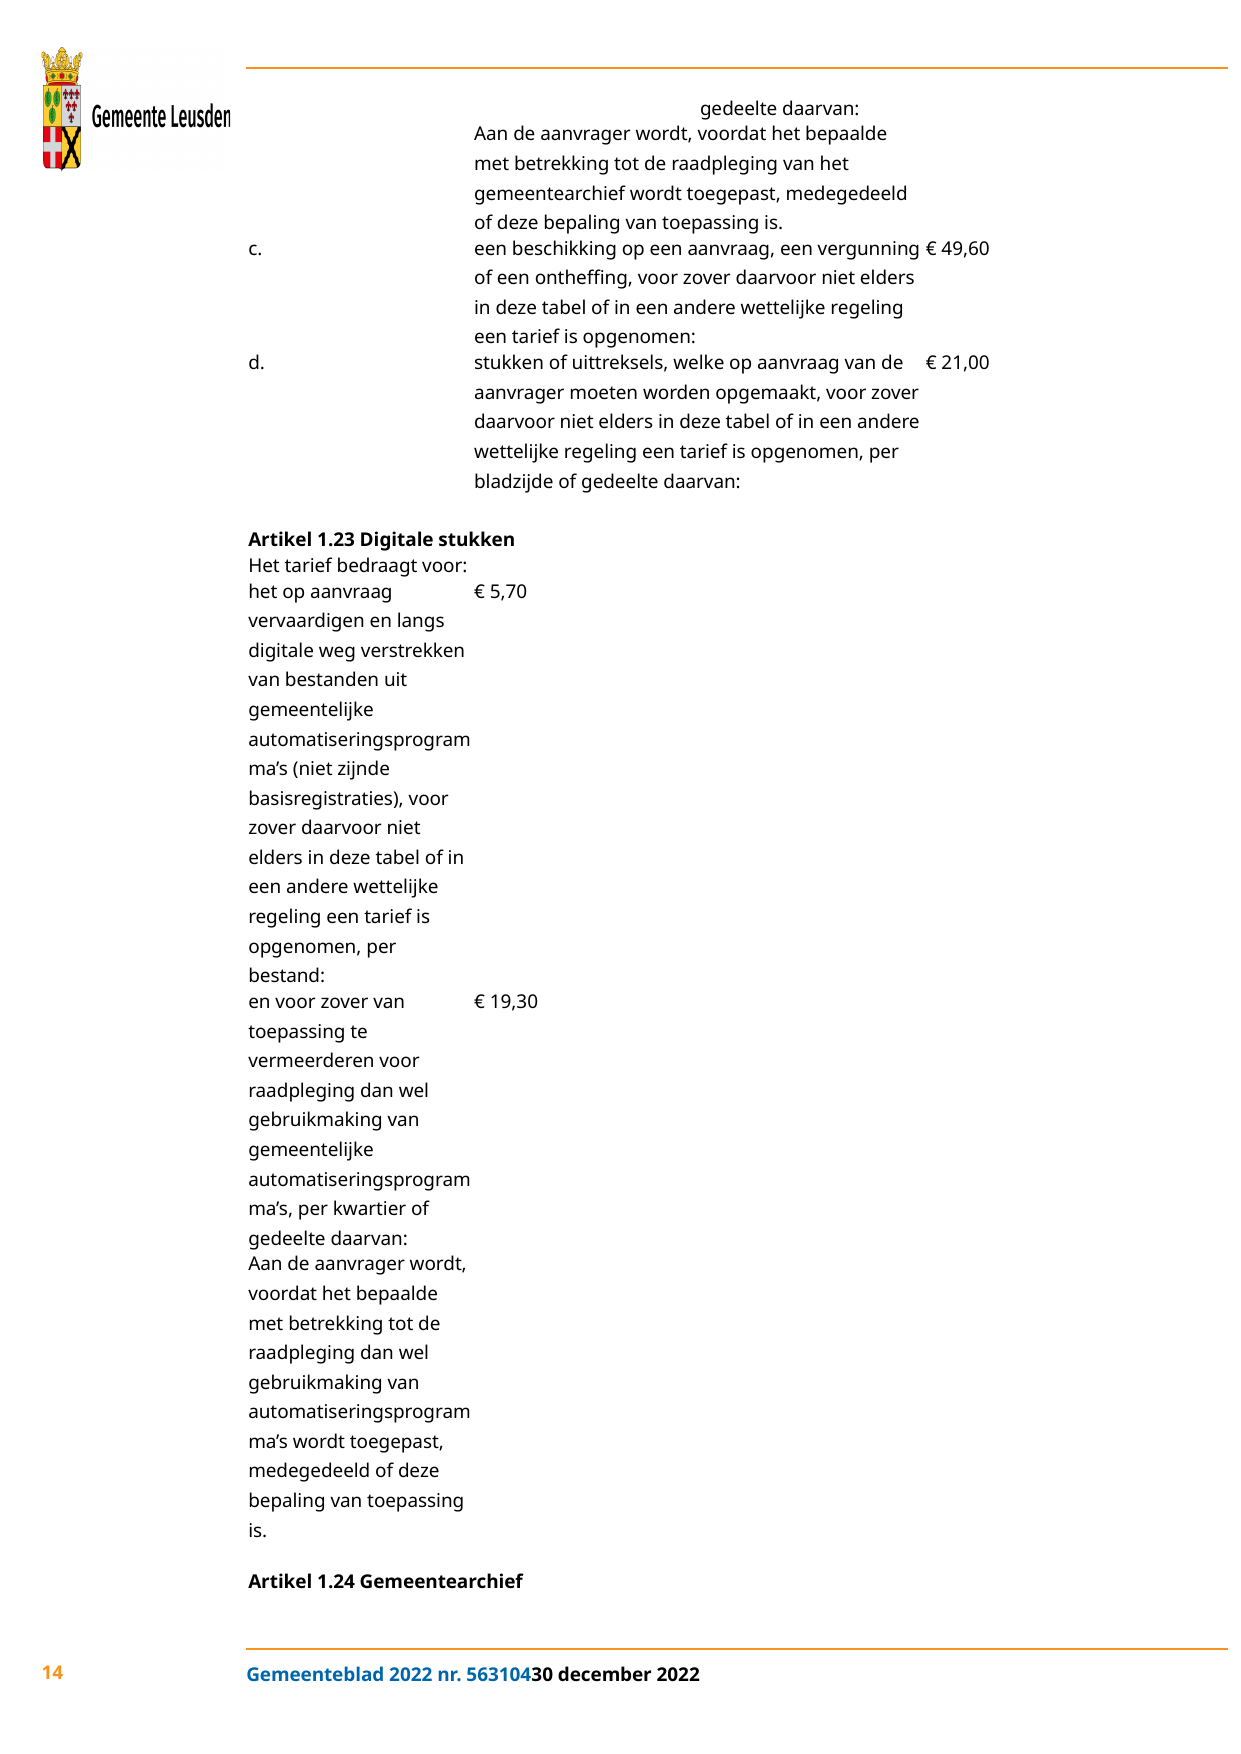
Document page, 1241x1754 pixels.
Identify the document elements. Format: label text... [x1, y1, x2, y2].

table_cell c. [248, 235, 474, 349]
table_cell gedeelte daarvan: [700, 95, 926, 121]
table_cell [248, 121, 474, 235]
table_cell en voor zover van toepassing te vermeerderen voor raadpleging dan wel gebruikmaking van gemeentelijke automatiseringsprogramma’s, per kwartier of gedeelte daarvan: [248, 988, 474, 1251]
table_cell [926, 1251, 1152, 1543]
table_cell [926, 121, 1152, 235]
table_cell Aan de aanvrager wordt, voordat het bepaalde met betrekking tot de raadpleging dan wel gebruikmaking van automatiseringsprogramma’s wordt toegepast, medegedeeld of deze bepaling van toepassing is. [248, 1251, 474, 1543]
table_cell € 19,30 [474, 988, 926, 1251]
table_cell [926, 578, 1152, 988]
table_cell d. [248, 350, 474, 493]
table_cell [248, 1543, 474, 1568]
table_cell € 49,60 [926, 235, 1152, 349]
table_cell € 5,70 [474, 578, 926, 988]
table_cell stukken of uittreksels, welke op aanvraag van de aanvrager moeten worden opgemaakt, voor zover daarvoor niet elders in deze tabel of in een andere wettelijke regeling een tarief is opgenomen, per bladzijde of gedeelte daarvan: [474, 350, 926, 493]
table_cell [474, 1251, 926, 1543]
table_cell [926, 95, 1152, 121]
table_cell Het tarief bedraagt voor: [248, 552, 700, 578]
table_cell een beschikking op een aanvraag, een vergunning of een ontheffing, voor zover daarvoor niet elders in deze tabel of in een andere wettelijke regeling een tarief is opgenomen: [474, 235, 926, 349]
table_cell [474, 95, 700, 121]
table_cell [248, 95, 474, 121]
picture [41, 47, 231, 172]
table_cell [700, 1568, 1152, 1594]
table_cell Aan de aanvrager wordt, voordat het bepaalde met betrekking tot de raadpleging van het gemeentearchief wordt toegepast, medegedeeld of deze bepaling van toepassing is. [474, 121, 926, 235]
table_cell Artikel 1.24 Gemeentearchief [248, 1568, 700, 1594]
table_cell € 21,00 [926, 350, 1152, 493]
table_cell [926, 988, 1152, 1251]
table_cell het op aanvraag vervaardigen en langs digitale weg verstrekken van bestanden uit gemeentelijke automatiseringsprogramma’s (niet zijnde basisregistraties), voor zover daarvoor niet elders in deze tabel of in een andere wettelijke regeling een tarief is opgenomen, per bestand: [248, 578, 474, 988]
table_header [700, 526, 1152, 552]
table_header Artikel 1.23 Digitale stukken [248, 526, 700, 552]
table_cell [926, 1543, 1152, 1568]
table_cell [474, 1543, 926, 1568]
table_cell [700, 552, 1152, 578]
